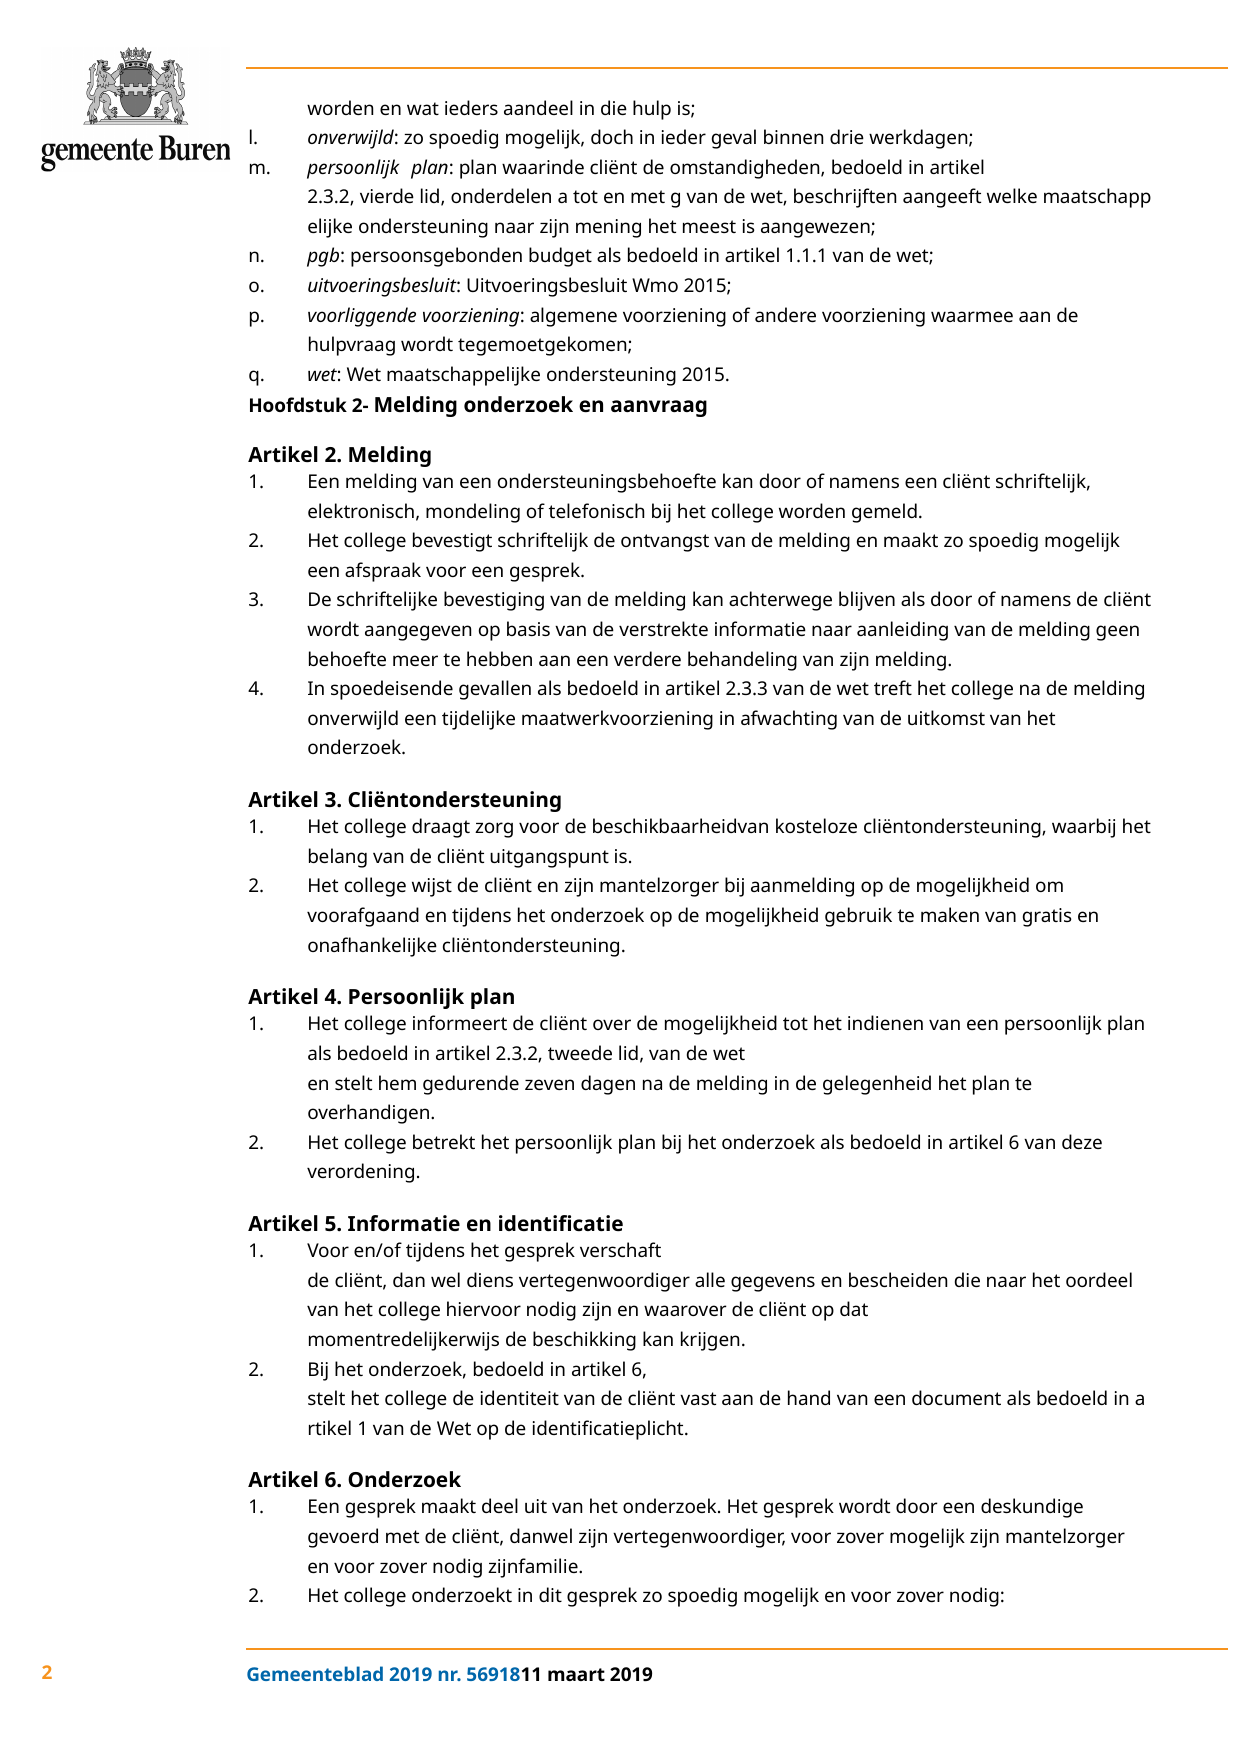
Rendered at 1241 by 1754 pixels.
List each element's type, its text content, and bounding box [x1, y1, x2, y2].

text Artikel 2. Melding [248, 440, 1152, 468]
text Artikel 4. Persoonlijk plan [248, 982, 1152, 1011]
list Voor en/of tijdens het gesprek verschaft de cliënt, dan wel diens vertegenwoordiger alle gegevens en bescheiden die naar het oordeel van het college hiervoor nodig zijn en waarover de cliënt op dat momentredelijkerwijs de beschikking kan krijgen. [248, 1237, 1152, 1352]
list worden en wat ieders aandeel in die hulp is; [248, 95, 1152, 121]
list Het college wijst de cliënt en zijn mantelzorger bij aanmelding op de mogelijkheid om voorafgaand en tijdens het onderzoek op de mogelijkheid gebruik te maken van gratis en onafhankelijke cliëntondersteuning. [248, 873, 1152, 957]
list Een melding van een ondersteuningsbehoefte kan door of namens een cliënt schriftelijk, elektronisch, mondeling of telefonisch bij het college worden gemeld. [248, 468, 1152, 524]
list persoonlijk plan: plan waarinde cliënt de omstandigheden, bedoeld in artikel 2.3.2, vierde lid, onderdelen a tot en met g van de wet, beschrijften aangeeft welke maatschappelijke ondersteuning naar zijn mening het meest is aangewezen; [248, 154, 1152, 239]
text Artikel 3. Cliëntondersteuning [248, 785, 1152, 813]
list voorliggende voorziening: algemene voorziening of andere voorziening waarmee aan de hulpvraag wordt tegemoetgekomen; [248, 302, 1152, 357]
list Bij het onderzoek, bedoeld in artikel 6, stelt het college de identiteit van de cliënt vast aan de hand van een document als bedoeld in artikel 1 van de Wet op de identificatieplicht. [248, 1356, 1152, 1441]
list uitvoeringsbesluit: Uitvoeringsbesluit Wmo 2015; [248, 272, 1152, 298]
text Hoofdstuk 2- Melding onderzoek en aanvraag [248, 391, 1152, 419]
list onverwijld: zo spoedig mogelijk, doch in ieder geval binnen drie werkdagen; [248, 124, 1152, 150]
list Het college betrekt het persoonlijk plan bij het onderzoek als bedoeld in artikel 6 van deze verordening. [248, 1129, 1152, 1184]
list Het college informeert de cliënt over de mogelijkheid tot het indienen van een persoonlijk plan als bedoeld in artikel 2.3.2, tweede lid, van de wet en stelt hem gedurende zeven dagen na de melding in de gelegenheid het plan te overhandigen. [248, 1011, 1152, 1125]
list pgb: persoonsgebonden budget als bedoeld in artikel 1.1.1 van de wet; [248, 243, 1152, 268]
picture [41, 47, 231, 172]
list De schriftelijke bevestiging van de melding kan achterwege blijven als door of namens de cliënt wordt aangegeven op basis van de verstrekte informatie naar aanleiding van de melding geen behoefte meer te hebben aan een verdere behandeling van zijn melding. [248, 587, 1152, 672]
list Het college bevestigt schriftelijk de ontvangst van de melding en maakt zo spoedig mogelijk een afspraak voor een gesprek. [248, 527, 1152, 583]
list In spoedeisende gevallen als bedoeld in artikel 2.3.3 van de wet treft het college na de melding onverwijld een tijdelijke maatwerkvoorziening in afwachting van de uitkomst van het onderzoek. [248, 675, 1152, 760]
list Het college draagt zorg voor de beschikbaarheidvan kosteloze cliëntondersteuning, waarbij het belang van de cliënt uitgangspunt is. [248, 813, 1152, 869]
text Artikel 5. Informatie en identificatie [248, 1209, 1152, 1237]
text Artikel 6. Onderzoek [248, 1465, 1152, 1494]
list Een gesprek maakt deel uit van het onderzoek. Het gesprek wordt door een deskundige gevoerd met de cliënt, danwel zijn vertegenwoordiger, voor zover mogelijk zijn mantelzorger en voor zover nodig zijnfamilie. [248, 1494, 1152, 1579]
list Het college onderzoekt in dit gesprek zo spoedig mogelijk en voor zover nodig: [248, 1582, 1152, 1608]
list wet: Wet maatschappelijke ondersteuning 2015. [248, 361, 1152, 387]
